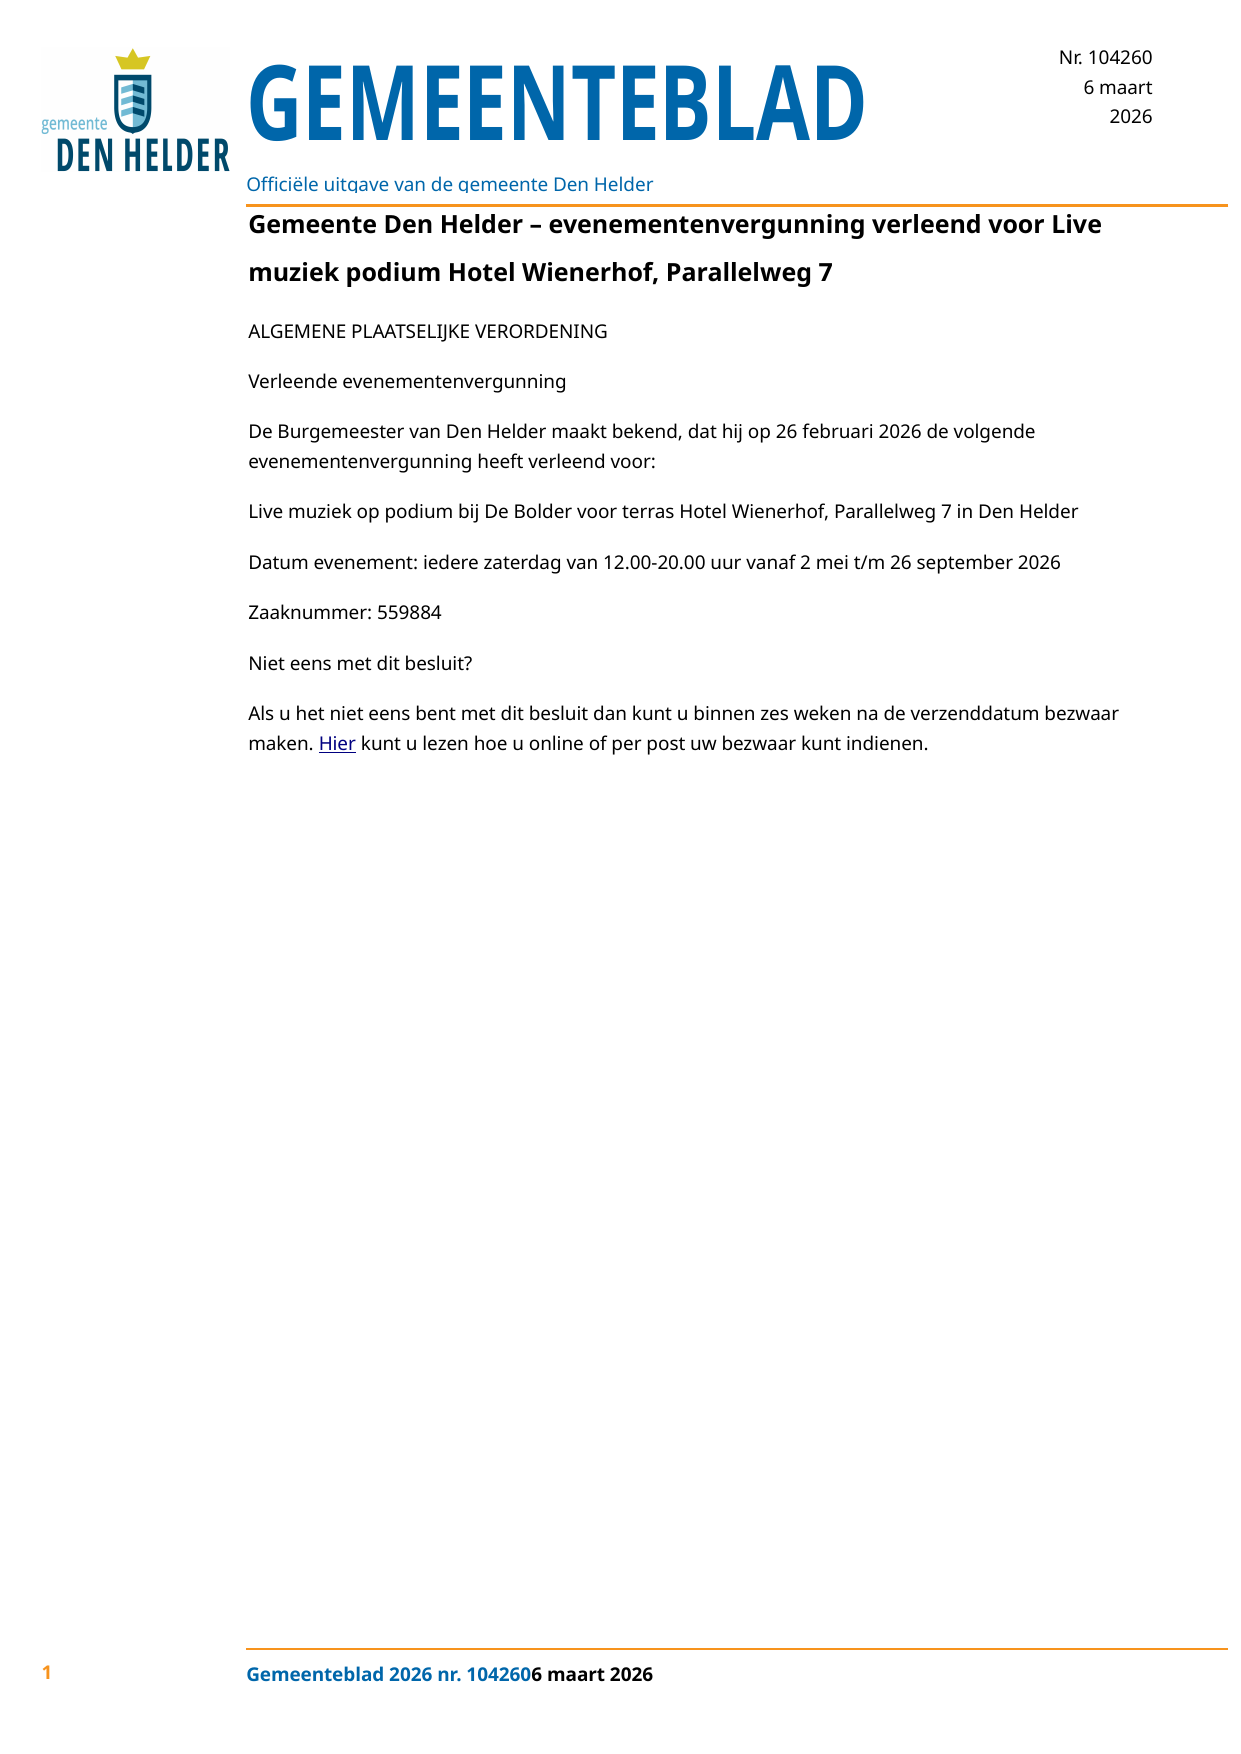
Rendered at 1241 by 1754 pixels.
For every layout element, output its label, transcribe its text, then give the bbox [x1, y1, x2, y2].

text Niet eens met dit besluit? [248, 650, 1152, 676]
text Verleende evenementenvergunning [248, 368, 1152, 394]
text Als u het niet eens bent met dit besluit dan kunt u binnen zes weken na de verzenddatum bezwaar maken. Hier kunt u lezen hoe u online of per post uw bezwaar kunt indienen. [248, 700, 1152, 756]
picture [41, 47, 231, 172]
text Datum evenement: iedere zaterdag van 12.00-20.00 uur vanaf 2 mei t/m 26 september 2026 [248, 549, 1152, 575]
picture [100, 154, 106, 172]
picture [220, 160, 224, 172]
text ALGEMENE PLAATSELIJKE VERORDENING [248, 318, 1152, 344]
text Zaaknummer: 559884 [248, 599, 1152, 625]
text Live muziek op podium bij De Bolder voor terras Hotel Wienerhof, Parallelweg 7 in Den Helder [248, 499, 1152, 524]
text Gemeente Den Helder – evenementenvergunning verleend voor Live muziek podium Hotel Wienerhof, Parallelweg 7 [248, 207, 1152, 288]
text De Burgemeester van Den Helder maakt bekend, dat hij op 26 februari 2026 de volgende evenementenvergunning heeft verleend voor: [248, 419, 1152, 474]
picture [130, 157, 135, 172]
picture [182, 144, 187, 165]
picture [63, 144, 68, 165]
